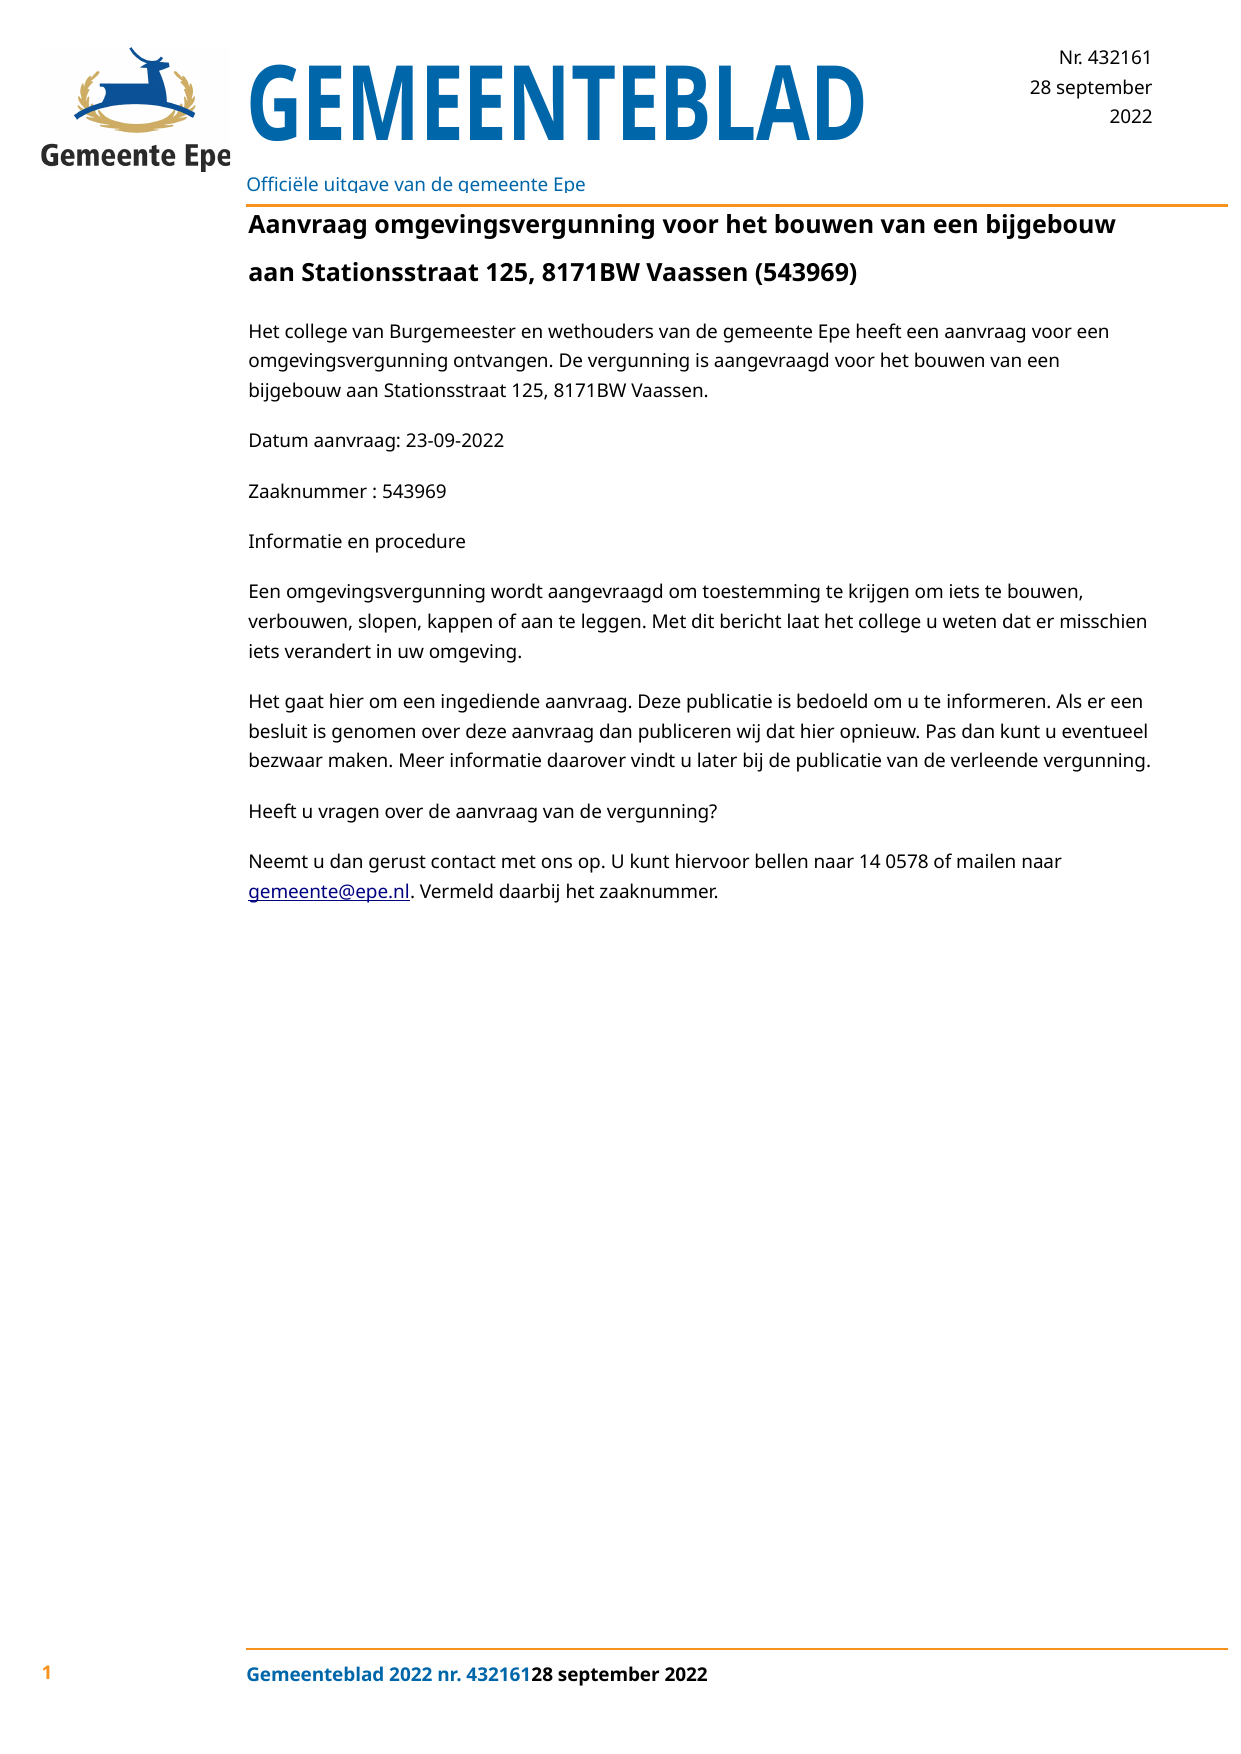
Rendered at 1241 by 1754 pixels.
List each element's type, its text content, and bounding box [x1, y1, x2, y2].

text Het gaat hier om een ingediende aanvraag. Deze publicatie is bedoeld om u te informeren. Als er een besluit is genomen over deze aanvraag dan publiceren wij dat hier opnieuw. Pas dan kunt u eventueel bezwaar maken. Meer informatie daarover vindt u later bij de publicatie van de verleende vergunning. [248, 688, 1152, 773]
text Datum aanvraag: 23-09-2022 [248, 427, 1152, 453]
text Neemt u dan gerust contact met ons op. U kunt hiervoor bellen naar 14 0578 of mailen naar gemeente@epe.nl. Vermeld daarbij het zaaknummer. [248, 848, 1152, 904]
picture [41, 47, 231, 172]
text Aanvraag omgevingsvergunning voor het bouwen van een bijgebouw aan Stationsstraat 125, 8171BW Vaassen (543969) [248, 207, 1152, 288]
text Informatie en procedure [248, 528, 1152, 554]
text Een omgevingsvergunning wordt aangevraagd om toestemming te krijgen om iets te bouwen, verbouwen, slopen, kappen of aan te leggen. Met dit bericht laat het college u weten dat er misschien iets verandert in uw omgeving. [248, 579, 1152, 664]
text Het college van Burgemeester en wethouders van de gemeente Epe heeft een aanvraag voor een omgevingsvergunning ontvangen. De vergunning is aangevraagd voor het bouwen van een bijgebouw aan Stationsstraat 125, 8171BW Vaassen. [248, 318, 1152, 403]
text Heeft u vragen over de aanvraag van de vergunning? [248, 798, 1152, 824]
text Zaaknummer : 543969 [248, 478, 1152, 504]
